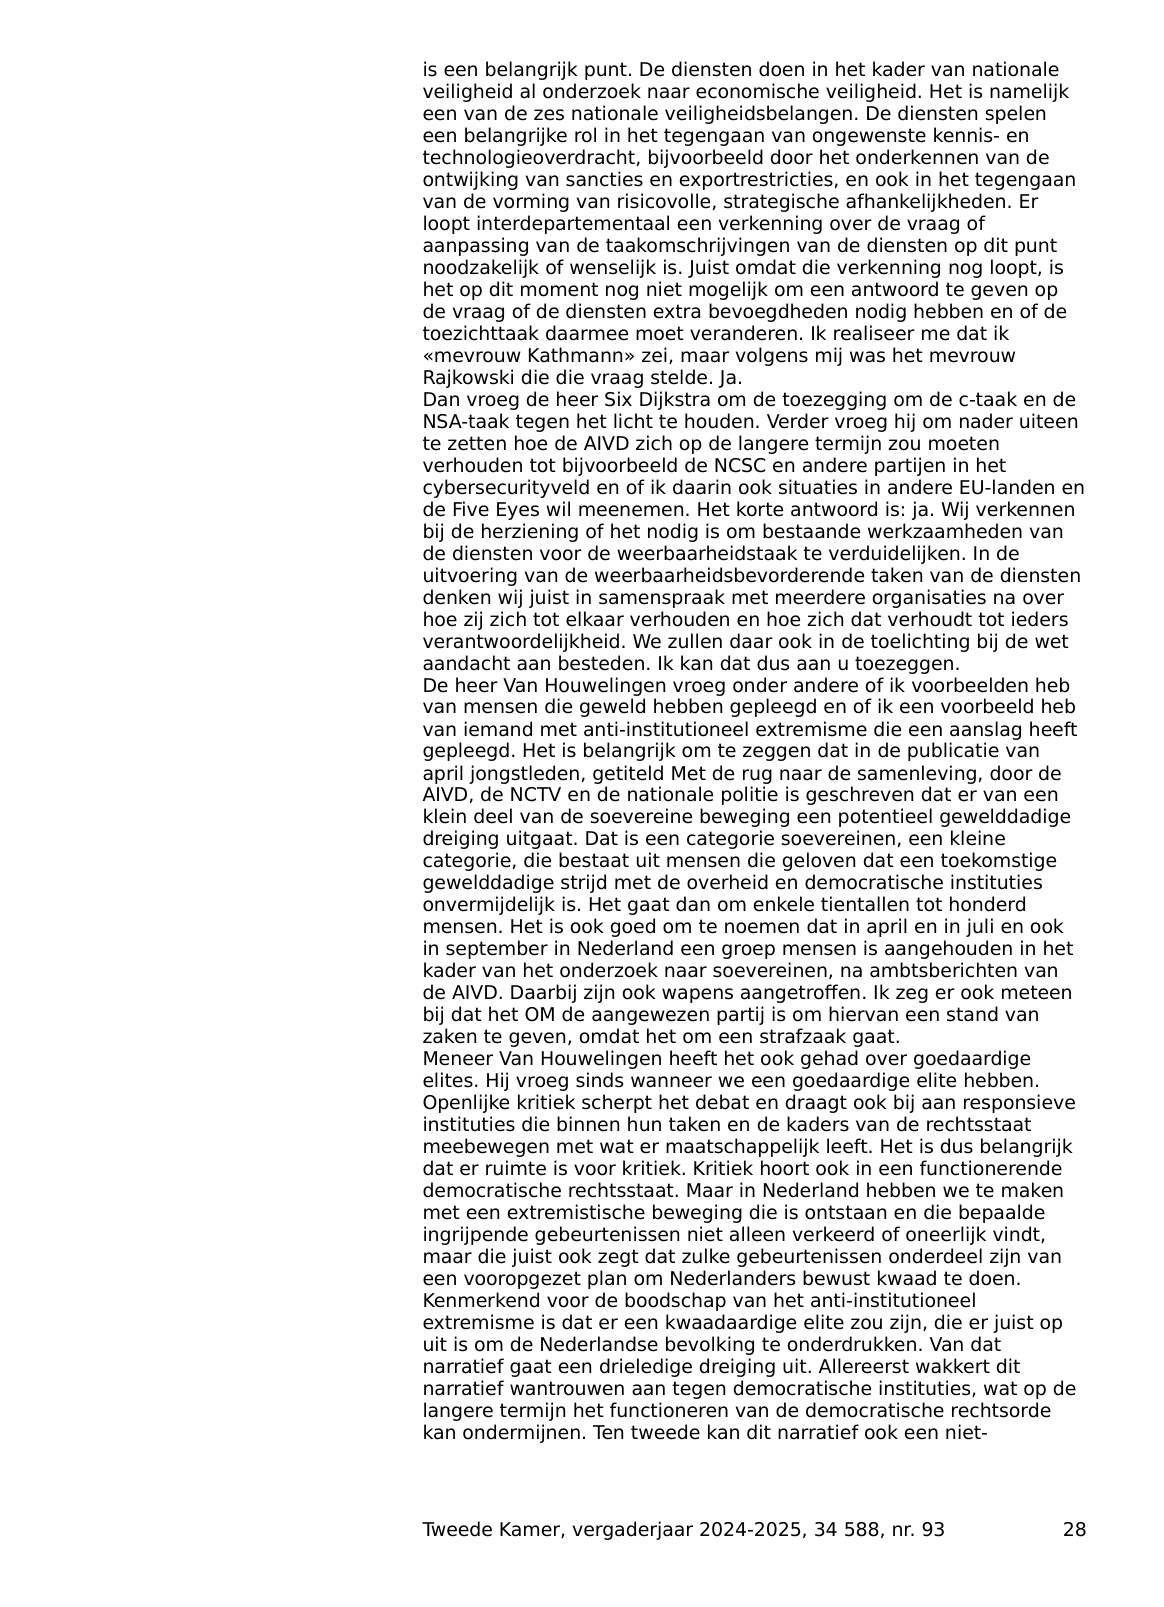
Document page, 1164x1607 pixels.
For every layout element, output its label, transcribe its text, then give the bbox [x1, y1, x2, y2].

text is een belangrijk punt. De diensten doen in het kader van nationale veiligheid al onderzoek naar economische veiligheid. Het is namelijk een van de zes nationale veiligheidsbelangen. De diensten spelen een belangrijke rol in het tegengaan van ongewenste kennis- en technologieoverdracht, bijvoorbeeld door het onderkennen van de ontwijking van sancties en exportrestricties, en ook in het tegengaan van de vorming van risicovolle, strategische afhankelijkheden. Er loopt interdepartementaal een verkenning over de vraag of aanpassing van de taakomschrijvingen van de diensten op dit punt noodzakelijk of wenselijk is. Juist omdat die verkenning nog loopt, is het op dit moment nog niet mogelijk om een antwoord te geven op de vraag of de diensten extra bevoegdheden nodig hebben en of de toezichttaak daarmee moet veranderen. Ik realiseer me dat ik «mevrouw Kathmann» zei, maar volgens mij was het mevrouw Rajkowski die die vraag stelde. Ja. [422, 59, 1087, 389]
text Dan vroeg de heer Six Dijkstra om de toezegging om de c-taak en de NSA-taak tegen het licht te houden. Verder vroeg hij om nader uiteen te zetten hoe de AIVD zich op de langere termijn zou moeten verhouden tot bijvoorbeeld de NCSC en andere partijen in het cybersecurityveld en of ik daarin ook situaties in andere EU-landen en de Five Eyes wil meenemen. Het korte antwoord is: ja. Wij verkennen bij de herziening of het nodig is om bestaande werkzaamheden van de diensten voor de weerbaarheidstaak te verduidelijken. In de uitvoering van de weerbaarheidsbevorderende taken van de diensten denken wij juist in samenspraak met meerdere organisaties na over hoe zij zich tot elkaar verhouden en hoe zich dat verhoudt tot ieders verantwoordelijkheid. We zullen daar ook in de toelichting bij de wet aandacht aan besteden. Ik kan dat dus aan u toezeggen. [422, 389, 1087, 674]
text Meneer Van Houwelingen heeft het ook gehad over goedaardige elites. Hij vroeg sinds wanneer we een goedaardige elite hebben. Openlijke kritiek scherpt het debat en draagt ook bij aan responsieve instituties die binnen hun taken en de kaders van de rechtsstaat meebewegen met wat er maatschappelijk leeft. Het is dus belangrijk dat er ruimte is voor kritiek. Kritiek hoort ook in een functionerende democratische rechtsstaat. Maar in Nederland hebben we te maken met een extremistische beweging die is ontstaan en die bepaalde ingrijpende gebeurtenissen niet alleen verkeerd of oneerlijk vindt, maar die juist ook zegt dat zulke gebeurtenissen onderdeel zijn van een vooropgezet plan om Nederlanders bewust kwaad te doen. Kenmerkend voor de boodschap van het anti-institutioneel extremisme is dat er een kwaadaardige elite zou zijn, die er juist op uit is om de Nederlandse bevolking te onderdrukken. Van dat narratief gaat een drieledige dreiging uit. Allereerst wakkert dit narratief wantrouwen aan tegen democratische instituties, wat op de langere termijn het functioneren van de democratische rechtsorde kan ondermijnen. Ten tweede kan dit narratief ook een niet- [422, 1048, 1087, 1444]
text De heer Van Houwelingen vroeg onder andere of ik voorbeelden heb van mensen die geweld hebben gepleegd en of ik een voorbeeld heb van iemand met anti-institutioneel extremisme die een aanslag heeft gepleegd. Het is belangrijk om te zeggen dat in de publicatie van april jongstleden, getiteld Met de rug naar de samenleving, door de AIVD, de NCTV en de nationale politie is geschreven dat er van een klein deel van de soevereine beweging een potentieel gewelddadige dreiging uitgaat. Dat is een categorie soevereinen, een kleine categorie, die bestaat uit mensen die geloven dat een toekomstige gewelddadige strijd met de overheid en democratische instituties onvermijdelijk is. Het gaat dan om enkele tientallen tot honderd mensen. Het is ook goed om te noemen dat in april en in juli en ook in september in Nederland een groep mensen is aangehouden in het kader van het onderzoek naar soevereinen, na ambtsberichten van de AIVD. Daarbij zijn ook wapens aangetroffen. Ik zeg er ook meteen bij dat het OM de aangewezen partij is om hiervan een stand van zaken te geven, omdat het om een strafzaak gaat. [422, 674, 1087, 1048]
